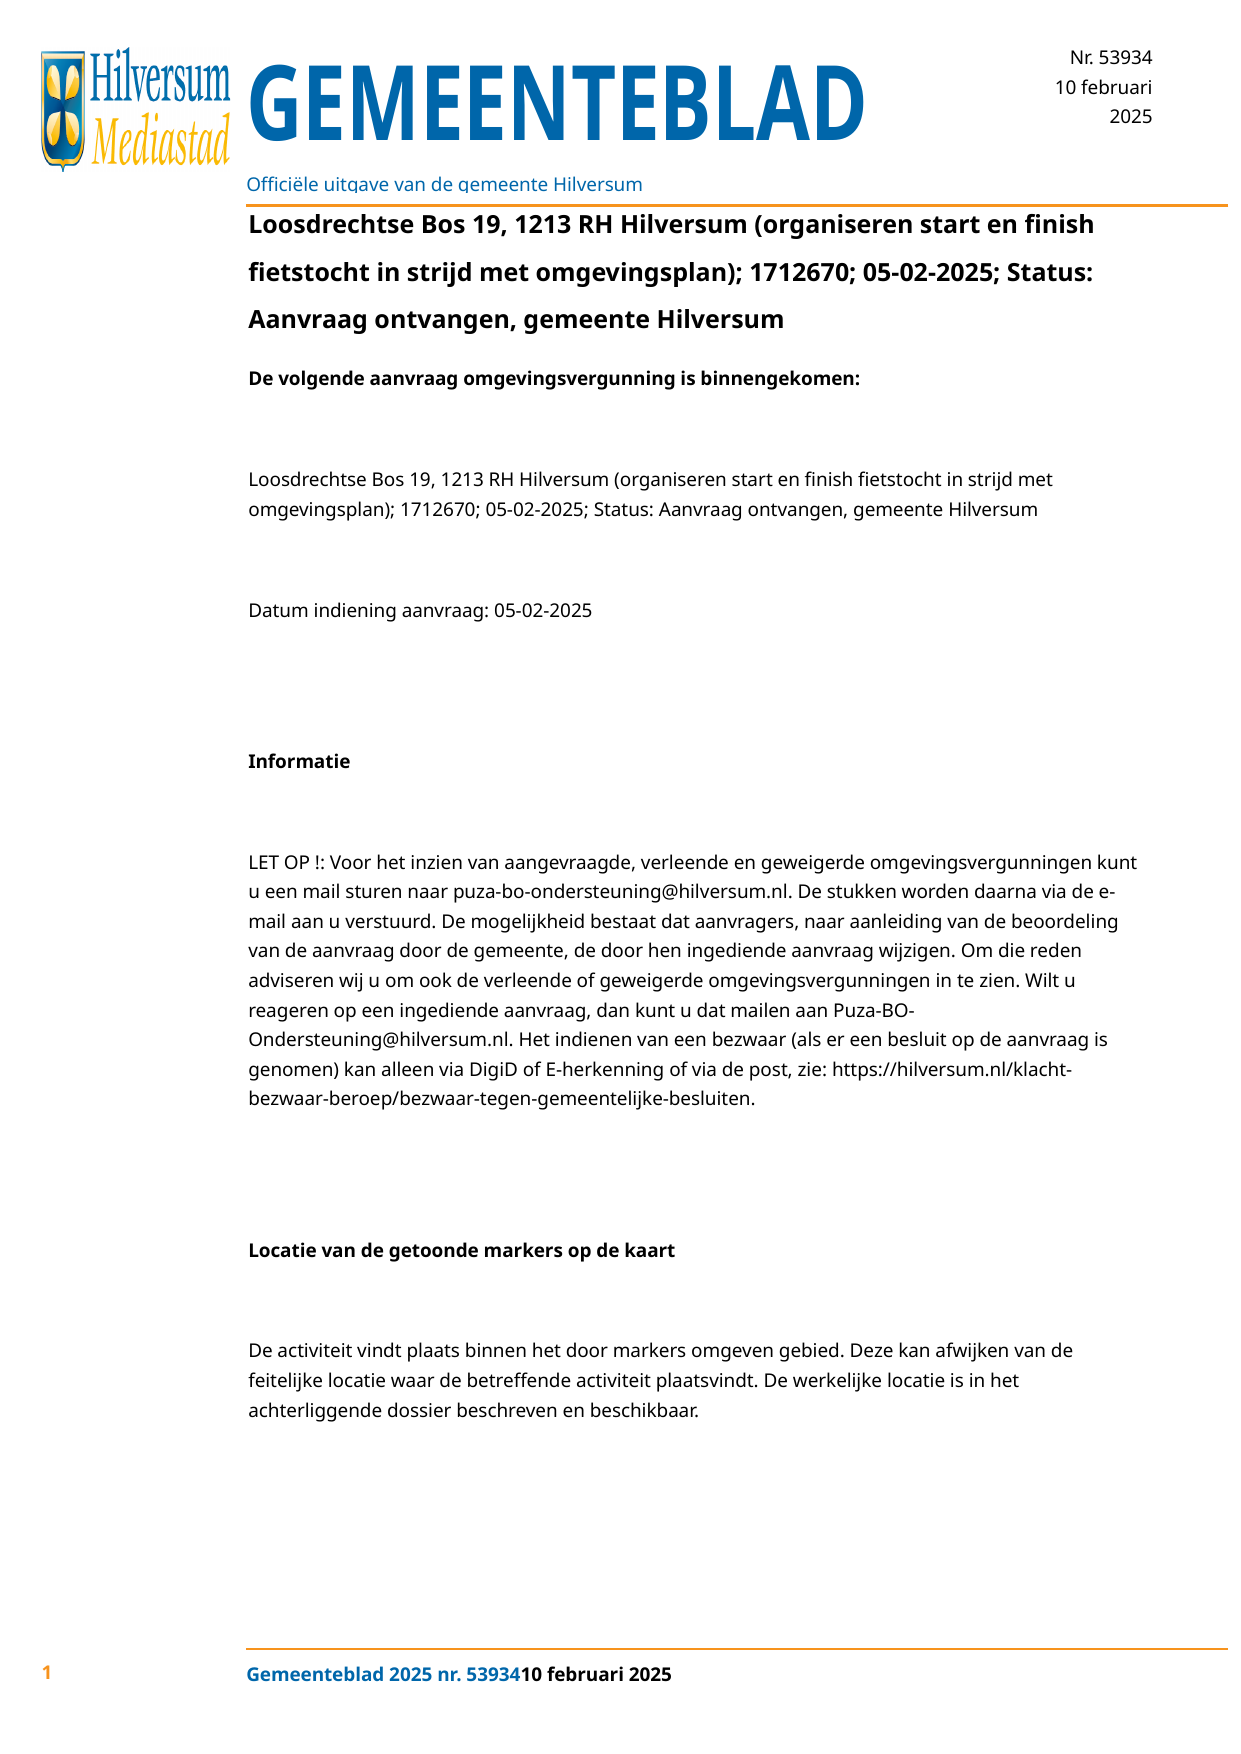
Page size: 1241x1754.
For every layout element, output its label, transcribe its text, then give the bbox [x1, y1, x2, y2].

text LET OP !: Voor het inzien van aangevraagde, verleende en geweigerde omgevingsvergunningen kunt u een mail sturen naar puza-bo-ondersteuning@hilversum.nl. De stukken worden daarna via de e-mail aan u verstuurd. De mogelijkheid bestaat dat aanvragers, naar aanleiding van de beoordeling van de aanvraag door de gemeente, de door hen ingediende aanvraag wijzigen. Om die reden adviseren wij u om ook de verleende of geweigerde omgevingsvergunningen in te zien. Wilt u reageren op een ingediende aanvraag, dan kunt u dat mailen aan Puza-BO-Ondersteuning@hilversum.nl. Het indienen van een bezwaar (als er een besluit op de aanvraag is genomen) kan alleen via DigiD of E-herkenning of via de post, zie: https://hilversum.nl/klacht-bezwaar-beroep/bezwaar-tegen-gemeentelijke-besluiten. [248, 849, 1152, 1111]
text Loosdrechtse Bos 19, 1213 RH Hilversum (organiseren start en finish fietstocht in strijd met omgevingsplan); 1712670; 05-02-2025; Status: Aanvraag ontvangen, gemeente Hilversum [248, 466, 1152, 522]
text Datum indiening aanvraag: 05-02-2025 [248, 597, 1152, 622]
text Locatie van de getoonde markers op de kaart [248, 1237, 1152, 1262]
text Informatie [248, 748, 1152, 774]
picture [41, 47, 231, 172]
text De volgende aanvraag omgevingsvergunning is binnengekomen: [248, 366, 1152, 391]
text Loosdrechtse Bos 19, 1213 RH Hilversum (organiseren start en finish fietstocht in strijd met omgevingsplan); 1712670; 05-02-2025; Status: Aanvraag ontvangen, gemeente Hilversum [248, 207, 1152, 336]
text De activiteit vindt plaats binnen het door markers omgeven gebied. Deze kan afwijken van de feitelijke locatie waar de betreffende activiteit plaatsvindt. De werkelijke locatie is in het achterliggende dossier beschreven en beschikbaar. [248, 1338, 1152, 1422]
